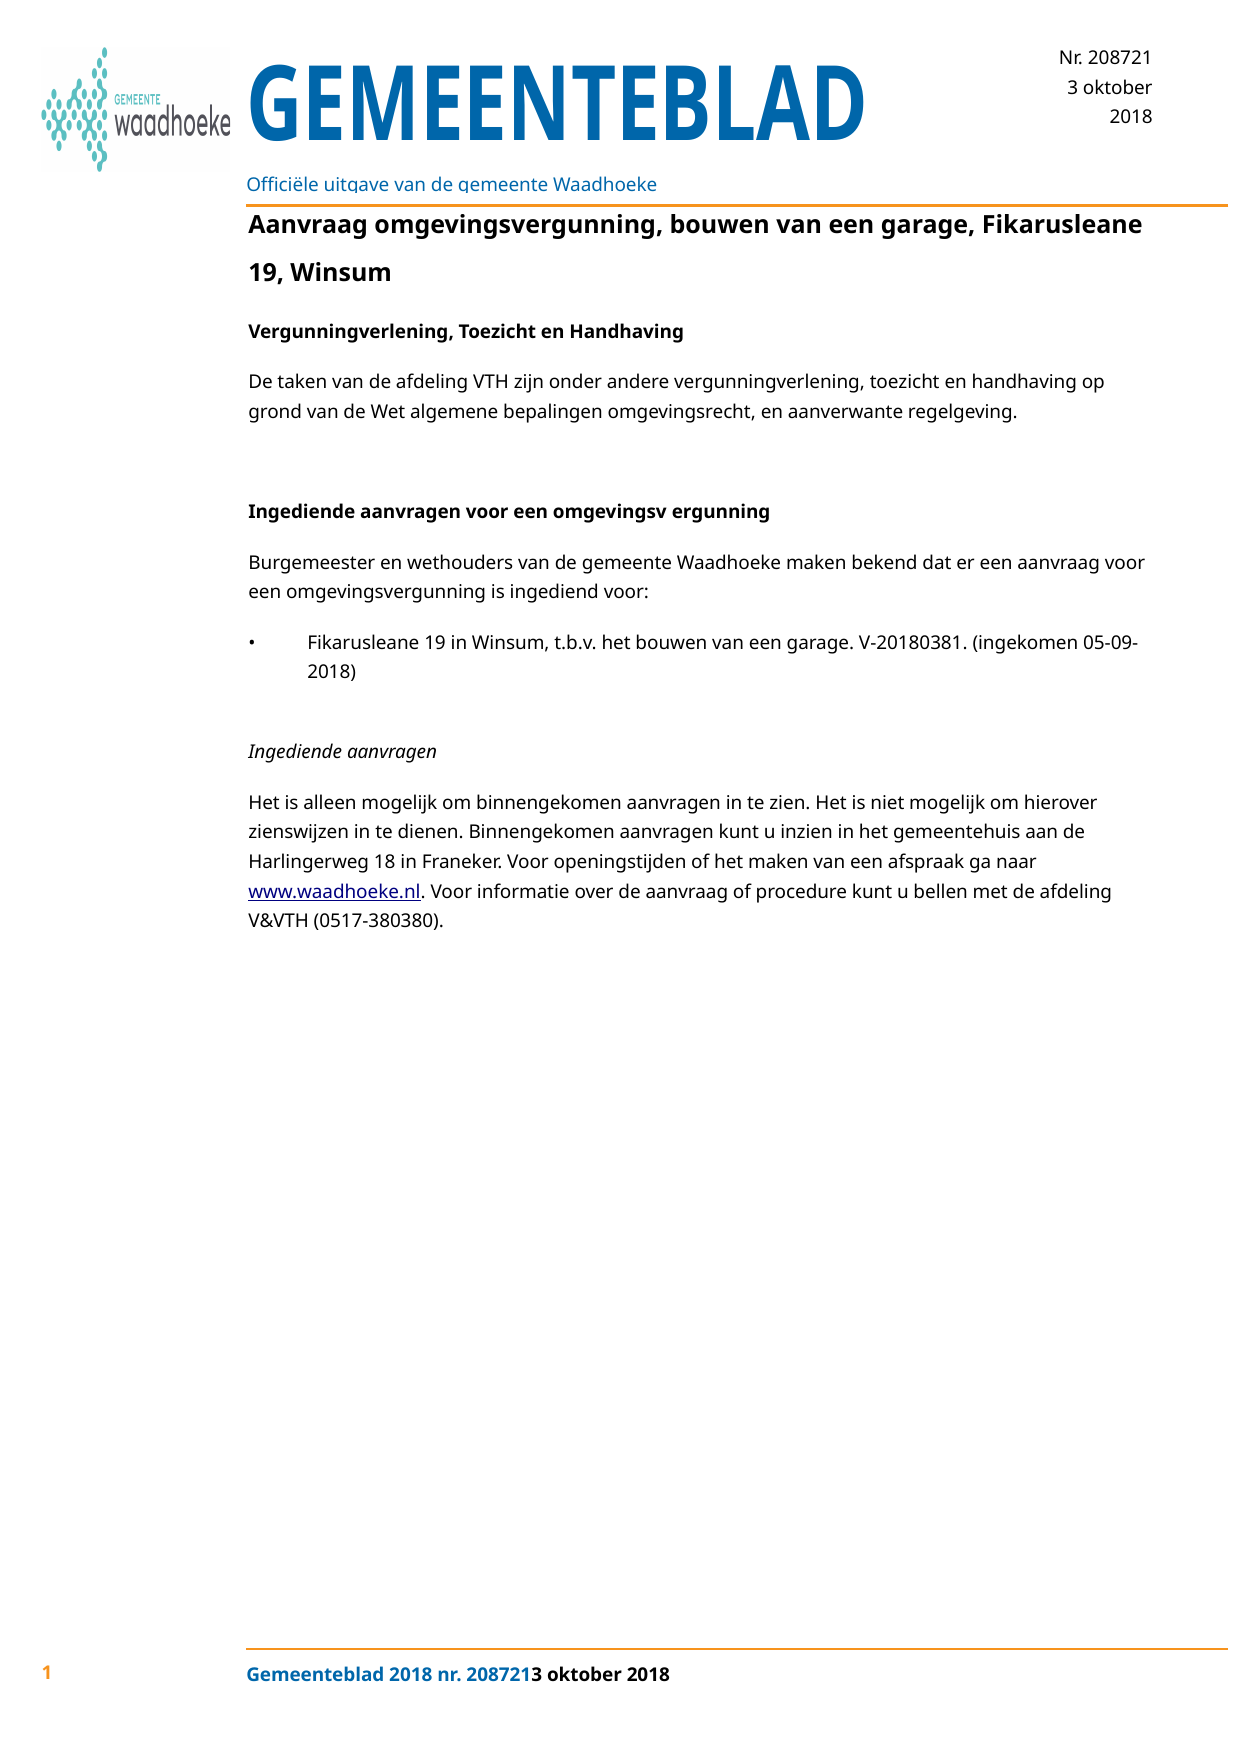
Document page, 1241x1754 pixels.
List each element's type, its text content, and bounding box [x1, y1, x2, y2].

text Aanvraag omgevingsvergunning, bouwen van een garage, Fikarusleane 19, Winsum [248, 207, 1152, 288]
text Het is alleen mogelijk om binnengekomen aanvragen in te zien. Het is niet mogelijk om hierover zienswijzen in te dienen. Binnengekomen aanvragen kunt u inzien in het gemeentehuis aan de Harlingerweg 18 in Franeker. Voor openingstijden of het maken van een afspraak ga naar www.waadhoeke.nl. Voor informatie over de aanvraag of procedure kunt u bellen met de afdeling V&VTH (0517-380380). [248, 789, 1152, 933]
text De taken van de afdeling VTH zijn onder andere vergunningverlening, toezicht en handhaving op grond van de Wet algemene bepalingen omgevingsrecht, en aanverwante regelgeving. [248, 368, 1152, 424]
text Ingediende aanvragen voor een omgevingsv ergunning [248, 499, 1152, 524]
picture [41, 47, 231, 172]
text Ingediende aanvragen [248, 739, 1152, 764]
text Burgemeester en wethouders van de gemeente Waadhoeke maken bekend dat er een aanvraag voor een omgevingsvergunning is ingediend voor: [248, 549, 1152, 604]
list Fikarusleane 19 in Winsum, t.b.v. het bouwen van een garage. V-20180381. (ingekomen 05-09-2018) [248, 629, 1152, 684]
text Vergunningverlening, Toezicht en Handhaving [248, 318, 1152, 344]
